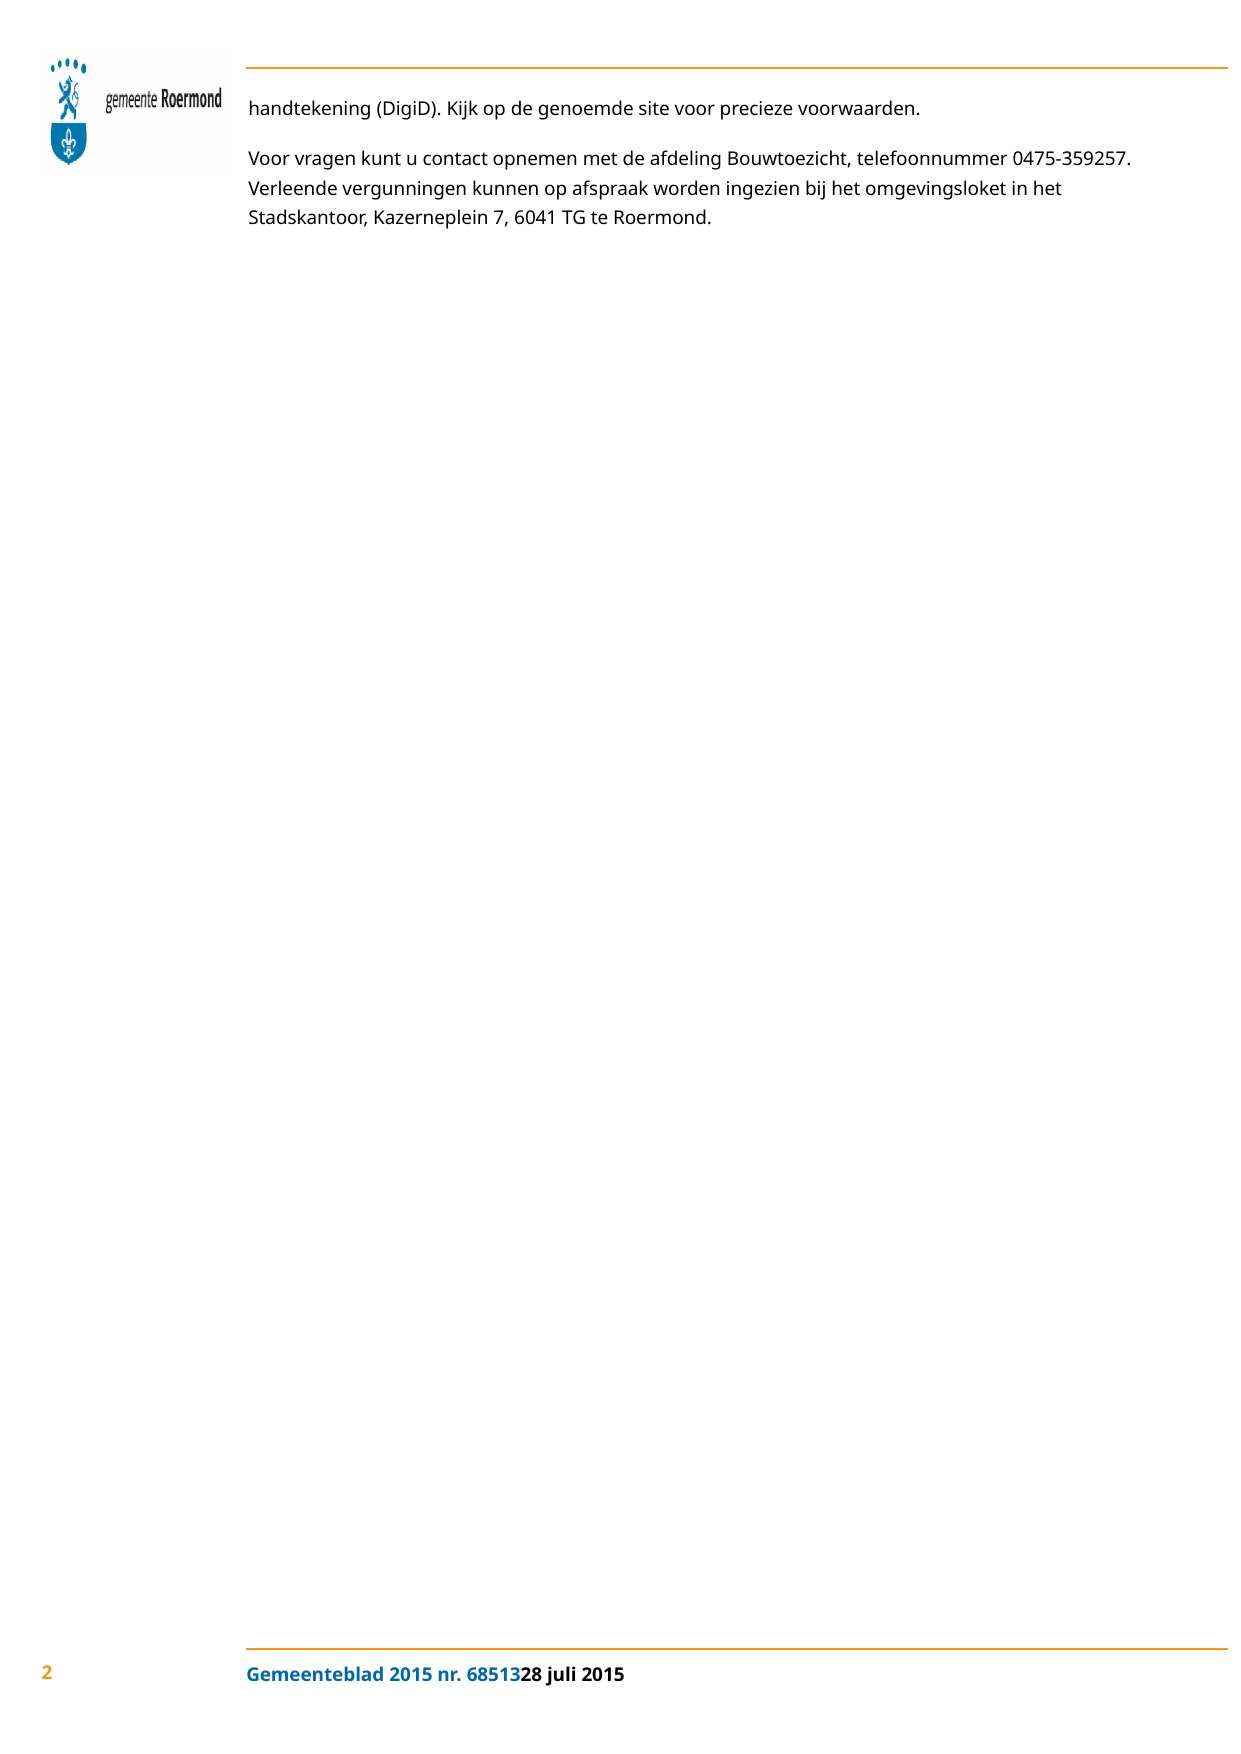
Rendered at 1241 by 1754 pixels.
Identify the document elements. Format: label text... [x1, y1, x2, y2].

picture [41, 47, 231, 172]
text Voor vragen kunt u contact opnemen met de afdeling Bouwtoezicht, telefoonnummer 0475-359257. Verleende vergunningen kunnen op afspraak worden ingezien bij het omgevingsloket in het Stadskantoor, Kazerneplein 7, 6041 TG te Roermond. [248, 145, 1152, 230]
text handtekening (DigiD). Kijk op de genoemde site voor precieze voorwaarden. [248, 95, 1152, 121]
